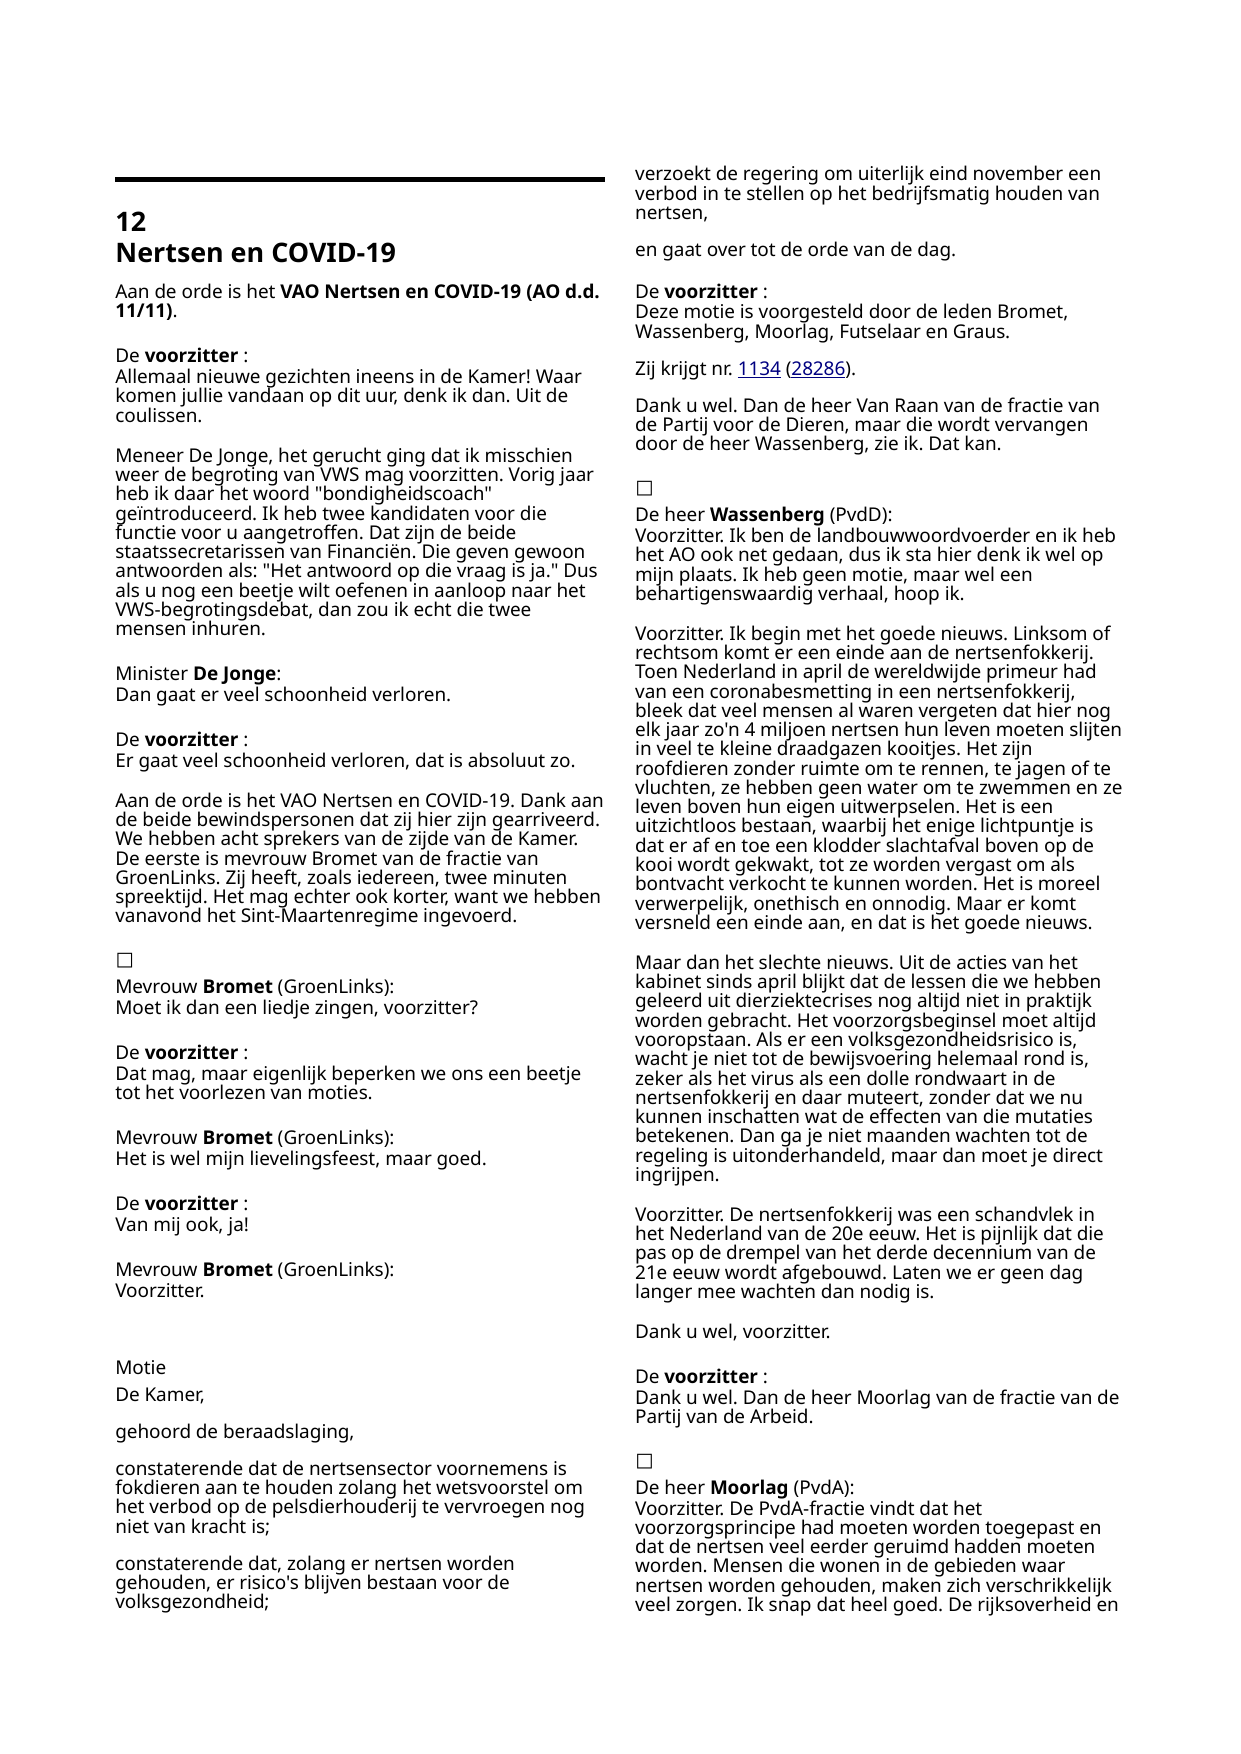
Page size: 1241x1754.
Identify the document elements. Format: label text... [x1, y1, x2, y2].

text verzoekt de regering om uiterlijk eind november een verbod in te stellen op het bedrijfsmatig houden van nertsen, [635, 165, 1125, 223]
text Motie [115, 1354, 605, 1380]
text Mevrouw Bromet (GroenLinks): [115, 1256, 605, 1282]
text De heer Moorlag (PvdA): [635, 1474, 1125, 1499]
text constaterende dat de nertsensector voornemens is fokdieren aan te houden zolang het wetsvoorstel om het verbod op de pelsdierhouderij te vervroegen nog niet van kracht is; [115, 1460, 605, 1537]
text ⬜ [635, 476, 1125, 501]
text 12 [115, 203, 605, 239]
text Mevrouw Bromet (GroenLinks): [115, 1124, 605, 1150]
text De Kamer, [115, 1386, 605, 1405]
text constaterende dat, zolang er nertsen worden gehouden, er risico's blijven bestaan voor de volksgezondheid; [115, 1555, 605, 1612]
text Dank u wel. Dan de heer Van Raan van de fractie van de Partij voor de Dieren, maar die wordt vervangen door de heer Wassenberg, zie ik. Dat kan. [635, 397, 1125, 455]
text Maar dan het slechte nieuws. Uit de acties van het kabinet sinds april blijkt dat de lessen die we hebben geleerd uit dierziektecrises nog altijd niet in praktijk worden gebracht. Het voorzorgsbeginsel moet altijd vooropstaan. Als er een volksgezondheidsrisico is, wacht je niet tot de bewijsvoering helemaal rond is, zeker als het virus als een dolle rondwaart in de nertsenfokkerij en daar muteert, zonder dat we nu kunnen inschatten wat de effecten van die mutaties betekenen. Dan ga je niet maanden wachten tot de regeling is uitonderhandeld, maar dan moet je direct ingrijpen. [635, 954, 1125, 1185]
text Mevrouw Bromet (GroenLinks): [115, 973, 605, 999]
text De voorzitter : [115, 726, 605, 752]
text ⬜ [635, 1448, 1125, 1474]
text Allemaal nieuwe gezichten ineens in de Kamer! Waar komen jullie vandaan op dit uur, denk ik dan. Uit de coulissen. [115, 368, 605, 426]
text De voorzitter : [635, 1363, 1125, 1389]
text De voorzitter : [115, 1190, 605, 1216]
text De heer Wassenberg (PvdD): [635, 501, 1125, 527]
text Moet ik dan een liedje zingen, voorzitter? [115, 999, 605, 1018]
text Voorzitter. Ik begin met het goede nieuws. Linksom of rechtsom komt er een einde aan de nertsenfokkerij. Toen Nederland in april de wereldwijde primeur had van een coronabesmetting in een nertsenfokkerij, bleek dat veel mensen al waren vergeten dat hier nog elk jaar zo'n 4 miljoen nertsen hun leven moeten slijten in veel te kleine draadgazen kooitjes. Het zijn roofdieren zonder ruimte om te rennen, te jagen of te vluchten, ze hebben geen water om te zwemmen en ze leven boven hun eigen uitwerpselen. Het is een uitzichtloos bestaan, waarbij het enige lichtpuntje is dat er af en toe een klodder slachtafval boven op de kooi wordt gekwakt, tot ze worden vergast om als bontvacht verkocht te kunnen worden. Het is moreel verwerpelijk, onethisch en onnodig. Maar er komt versneld een einde aan, en dat is het goede nieuws. [635, 625, 1125, 933]
text ⬜ [115, 947, 605, 973]
text Van mij ook, ja! [115, 1216, 605, 1235]
text Aan de orde is het VAO Nertsen en COVID-19 (AO d.d. 11/11). [115, 283, 605, 322]
text Dank u wel, voorzitter. [635, 1323, 1125, 1342]
text Dat mag, maar eigenlijk beperken we ons een beetje tot het voorlezen van moties. [115, 1065, 605, 1103]
text Deze motie is voorgesteld door de leden Bromet, Wassenberg, Moorlag, Futselaar en Graus. [635, 303, 1125, 342]
text Voorzitter. Ik ben de landbouwwoordvoerder en ik heb het AO ook net gedaan, dus ik sta hier denk ik wel op mijn plaats. Ik heb geen motie, maar wel een behartigenswaardig verhaal, hoop ik. [635, 527, 1125, 604]
text Dan gaat er veel schoonheid verloren. [115, 686, 605, 705]
text Dank u wel. Dan de heer Moorlag van de fractie van de Partij van de Arbeid. [635, 1389, 1125, 1427]
text Zij krijgt nr. 1134 (28286). [635, 360, 1125, 379]
text gehoord de beraadslaging, [115, 1423, 605, 1442]
text en gaat over tot de orde van de dag. [635, 241, 1125, 260]
text Er gaat veel schoonheid verloren, dat is absoluut zo. [115, 752, 605, 771]
text Minister De Jonge: [115, 660, 605, 686]
text Aan de orde is het VAO Nertsen en COVID-19. Dank aan de beide bewindspersonen dat zij hier zijn gearriveerd. We hebben acht sprekers van de zijde van de Kamer. De eerste is mevrouw Bromet van de fractie van GroenLinks. Zij heeft, zoals iedereen, twee minuten spreektijd. Het mag echter ook korter, want we hebben vanavond het Sint-Maartenregime ingevoerd. [115, 792, 605, 927]
text Voorzitter. De nertsenfokkerij was een schandvlek in het Nederland van de 20e eeuw. Het is pijnlijk dat die pas op de drempel van het derde decennium van de 21e eeuw wordt afgebouwd. Laten we er geen dag langer mee wachten dan nodig is. [635, 1206, 1125, 1302]
text Meneer De Jonge, het gerucht ging dat ik misschien weer de begroting van VWS mag voorzitten. Vorig jaar heb ik daar het woord "bondigheidscoach" geïntroduceerd. Ik heb twee kandidaten voor die functie voor u aangetroffen. Dat zijn de beide staatssecretarissen van Financiën. Die geven gewoon antwoorden als: "Het antwoord op die vraag is ja." Dus als u nog een beetje wilt oefenen in aanloop naar het VWS-begrotingsdebat, dan zou ik echt die twee mensen inhuren. [115, 447, 605, 639]
text De voorzitter : [115, 1039, 605, 1065]
text De voorzitter : [635, 278, 1125, 303]
text Nertsen en COVID-19 [115, 239, 605, 283]
text Voorzitter. [115, 1282, 605, 1301]
text Voorzitter. De PvdA-fractie vindt dat het voorzorgsprincipe had moeten worden toegepast en dat de nertsen veel eerder geruimd hadden moeten worden. Mensen die wonen in de gebieden waar nertsen worden gehouden, maken zich verschrikkelijk veel zorgen. Ik snap dat heel goed. De rijksoverheid en [635, 1499, 1125, 1615]
text De voorzitter : [115, 342, 605, 368]
text Het is wel mijn lievelingsfeest, maar goed. [115, 1150, 605, 1169]
